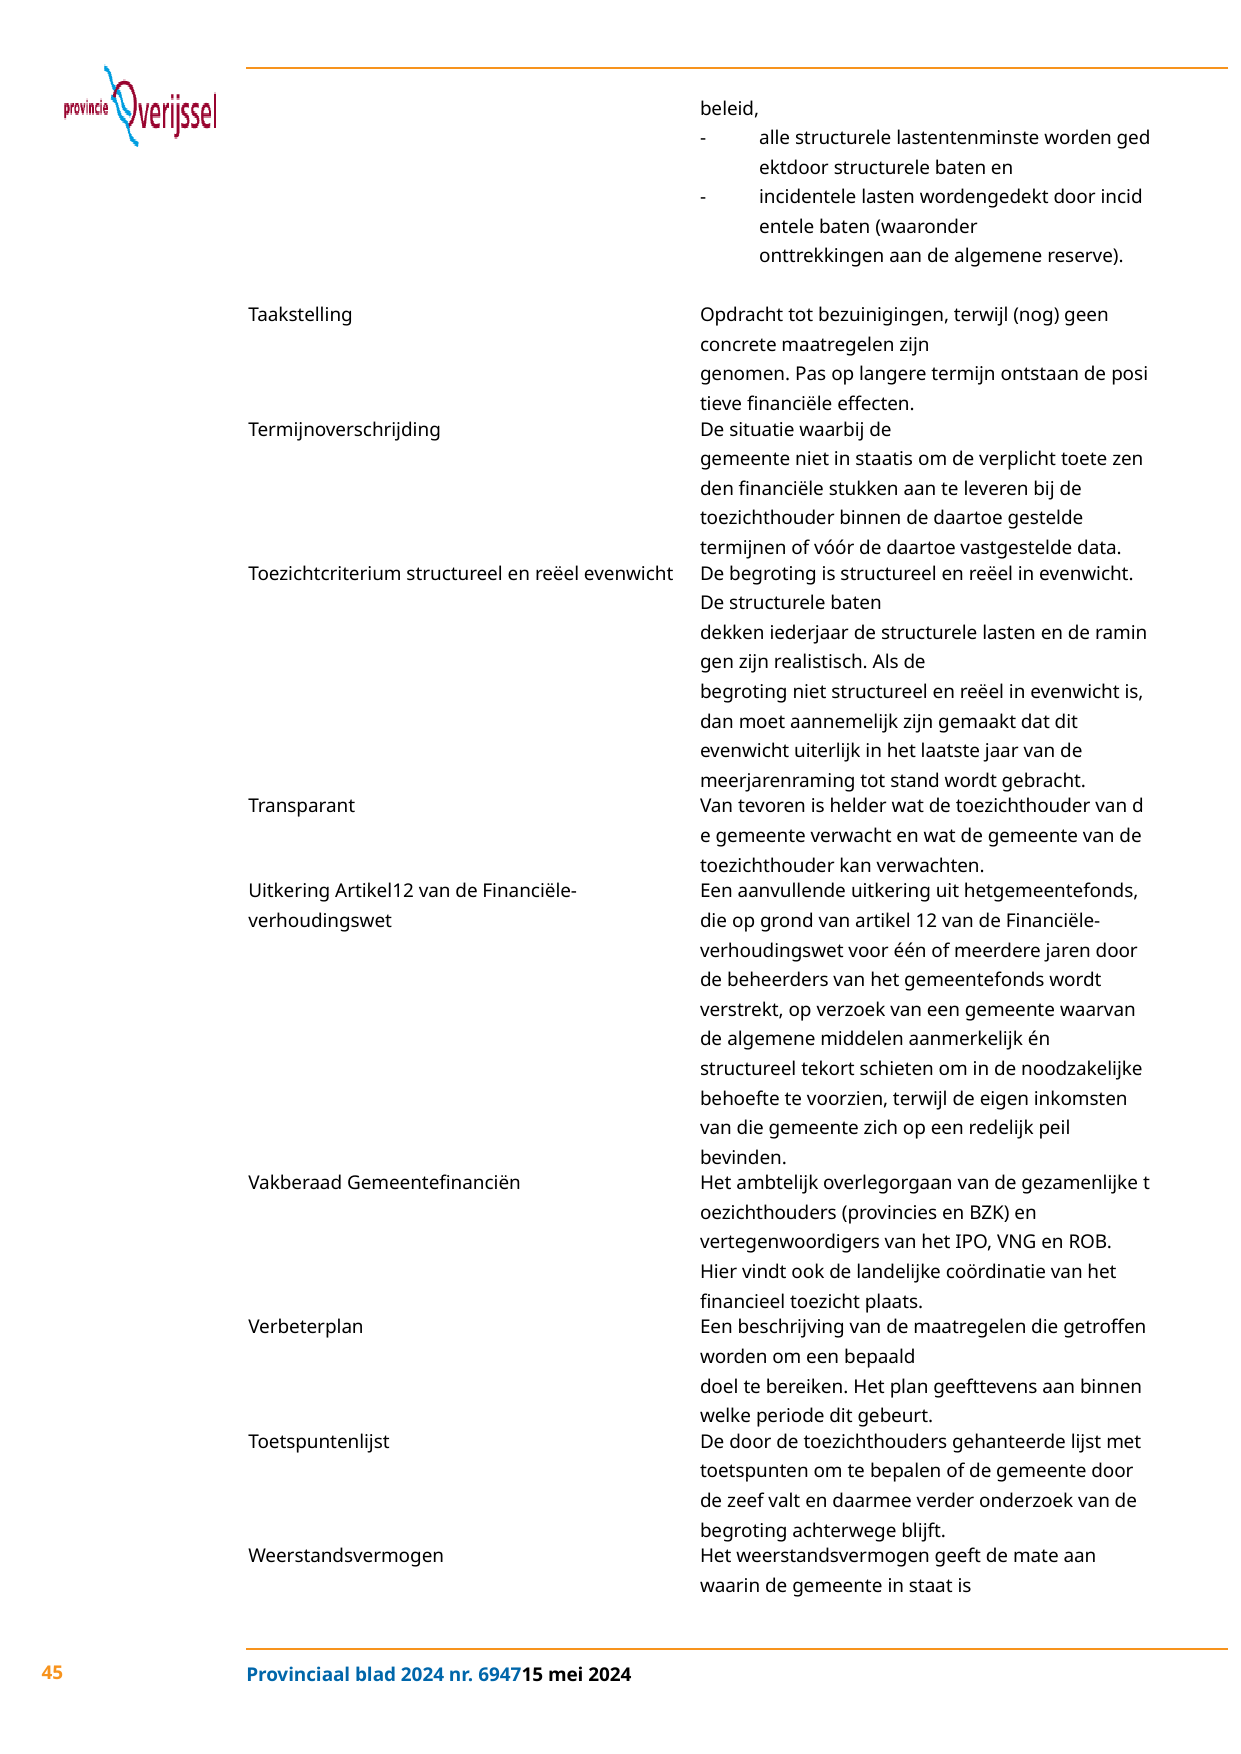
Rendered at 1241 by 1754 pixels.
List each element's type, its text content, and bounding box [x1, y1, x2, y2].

table_cell Transparant [248, 793, 700, 878]
table_cell Het weerstandsvermogen geeft de mate aan waarin de gemeente in staat is [700, 1543, 1152, 1598]
table_cell Termijnoverschrijding [248, 416, 700, 560]
table_cell Weerstandsvermogen [248, 1543, 700, 1598]
table_header Taakstelling [248, 301, 700, 416]
table_cell Verbeterplan [248, 1314, 700, 1428]
table_cell De begroting is structureel en reëel in evenwicht. De structurele baten dekken iederjaar de structurele lasten en de ramingen zijn realistisch. Als de begroting niet structureel en reëel in evenwicht is, dan moet aannemelijk zijn gemaakt dat dit evenwicht uiterlijk in het laatste jaar van de meerjarenraming tot stand wordt gebracht. [700, 560, 1152, 793]
picture [41, 47, 231, 172]
table_cell Een beschrijving van de maatregelen die getroffen worden om een bepaald doel te bereiken. Het plan geefttevens aan binnenwelke periode dit gebeurt. [700, 1314, 1152, 1428]
table_cell De situatie waarbij de gemeente niet in staatis om de verplicht toete zenden financiële stukken aan te leveren bij de toezichthouder binnen de daartoe gestelde termijnen of vóór de daartoe vastgestelde data. [700, 416, 1152, 560]
table_cell Van tevoren is helder wat de toezichthouder van de gemeente verwacht en wat de gemeente van de toezichthouder kan verwachten. [700, 793, 1152, 878]
table_cell Uitkering Artikel12 van de Financiële- verhoudingswet [248, 878, 700, 1169]
table_cell Het ambtelijk overlegorgaan van de gezamenlijke toezichthouders (provincies en BZK) en vertegenwoordigers van het IPO, VNG en ROB. Hier vindt ook de landelijke coördinatie van het financieel toezicht plaats. [700, 1170, 1152, 1314]
table_cell Een aanvullende uitkering uit hetgemeentefonds, die op grond van artikel 12 van de Financiële-verhoudingswet voor één of meerdere jaren door de beheerders van het gemeentefonds wordt verstrekt, op verzoek van een gemeente waarvan de algemene middelen aanmerkelijk én structureel tekort schieten om in de noodzakelijke behoefte te voorzien, terwijl de eigen inkomsten van die gemeente zich op een redelijk peil bevinden. [700, 878, 1152, 1169]
table_cell De door de toezichthouders gehanteerde lijst met toetspunten om te bepalen of de gemeente door de zeef valt en daarmee verder onderzoek van de begroting achterwege blijft. [700, 1428, 1152, 1543]
table_cell Toetspuntenlijst [248, 1428, 700, 1543]
table_cell [248, 95, 700, 268]
table_cell Toezichtcriterium structureel en reëel evenwicht [248, 560, 700, 793]
table_cell Vakberaad Gemeentefinanciën [248, 1170, 700, 1314]
table_header Opdracht tot bezuinigingen, terwijl (nog) geen concrete maatregelen zijn genomen. Pas op langere termijn ontstaan de positieve financiële effecten. [700, 301, 1152, 416]
table_cell beleid, alle structurele lastentenminste worden gedektdoor structurele baten en incidentele lasten wordengedekt door incidentele baten (waaronder onttrekkingen aan de algemene reserve). [700, 95, 1152, 268]
